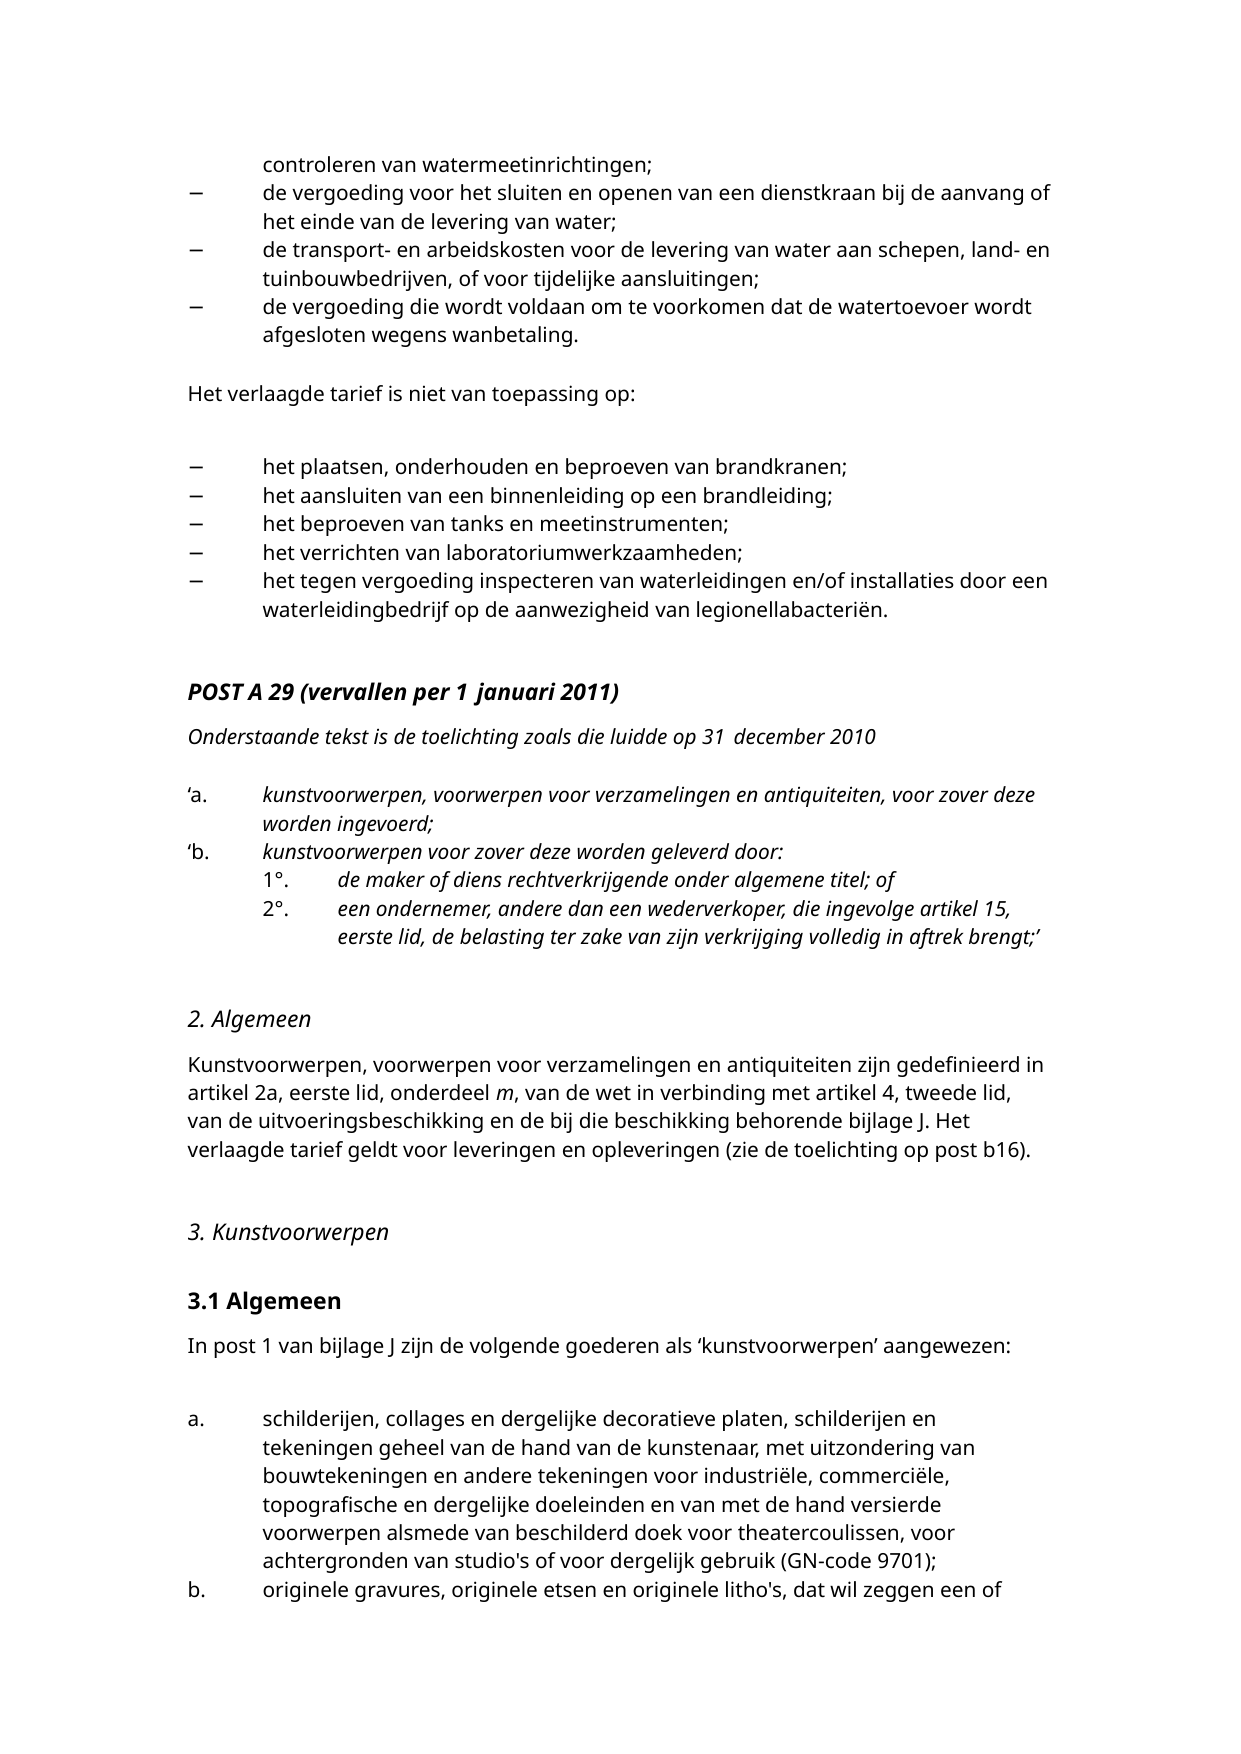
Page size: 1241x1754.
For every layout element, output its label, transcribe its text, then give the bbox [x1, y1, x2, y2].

text In post 1 van bijlage J zijn de volgende goederen als ‘kunstvoorwerpen’ aangewezen: [187, 1331, 1053, 1359]
list het tegen vergoeding inspecteren van waterleidingen en/of installaties door een waterleidingbedrijf op de aanwezigheid van legionellabacteriën. [187, 566, 1053, 623]
text Onderstaande tekst is de toelichting zoals die luidde op 31 december 2010 [187, 722, 1053, 750]
subtitle 2. Algemeen [187, 1003, 1053, 1035]
text Het verlaagde tarief is niet van toepassing op: [187, 379, 1053, 407]
list de transport- en arbeidskosten voor de levering van water aan schepen, land- en tuinbouwbedrijven, of voor tijdelijke aansluitingen; [187, 235, 1053, 292]
text Kunstvoorwerpen, voorwerpen voor verzamelingen en antiquiteiten zijn gedefinieerd in artikel 2a, eerste lid, onderdeel m, van de wet in verbinding met artikel 4, tweede lid, van de uitvoeringsbeschikking en de bij die beschikking behorende bijlage J. Het verlaagde tarief geldt voor leveringen en opleveringen (zie de toelichting op post b16). [187, 1050, 1053, 1163]
list schilderijen, collages en dergelijke decoratieve platen, schilderijen en tekeningen geheel van de hand van de kunstenaar, met uitzondering van bouwtekeningen en andere tekeningen voor industriële, commerciële, topografische en dergelijke doeleinden en van met de hand versierde voorwerpen alsmede van beschilderd doek voor theatercoulissen, voor achtergronden van studio's of voor dergelijk gebruik (GN-code 9701); [187, 1404, 1053, 1575]
list originele gravures, originele etsen en originele litho's, dat wil zeggen een of [187, 1575, 1053, 1603]
list controleren van watermeetinrichtingen; [187, 150, 1053, 178]
list kunstvoorwerpen voor zover deze worden geleverd door: [187, 837, 1053, 866]
subtitle POST A 29 (vervallen per 1 januari 2011) [187, 676, 1053, 707]
subtitle 3.1 Algemeen [187, 1285, 1053, 1316]
list het beproeven van tanks en meetinstrumenten; [187, 509, 1053, 538]
list het aansluiten van een binnenleiding op een brandleiding; [187, 481, 1053, 509]
list de vergoeding voor het sluiten en openen van een dienstkraan bij de aanvang of het einde van de levering van water; [187, 178, 1053, 235]
list het verrichten van laboratoriumwerkzaamheden; [187, 538, 1053, 566]
list de maker of diens rechtverkrijgende onder algemene titel; of [262, 866, 1053, 894]
list het plaatsen, onderhouden en beproeven van brandkranen; [187, 452, 1053, 481]
list de vergoeding die wordt voldaan om te voorkomen dat de watertoevoer wordt afgesloten wegens wanbetaling. [187, 292, 1053, 349]
list kunstvoorwerpen, voorwerpen voor verzamelingen en antiquiteiten, voor zover deze worden ingevoerd; [187, 780, 1053, 837]
list een ondernemer, andere dan een wederverkoper, die ingevolge artikel 15, eerste lid, de belasting ter zake van zijn verkrijging volledig in aftrek brengt;’ [262, 894, 1053, 951]
subtitle 3. Kunstvoorwerpen [187, 1216, 1053, 1247]
